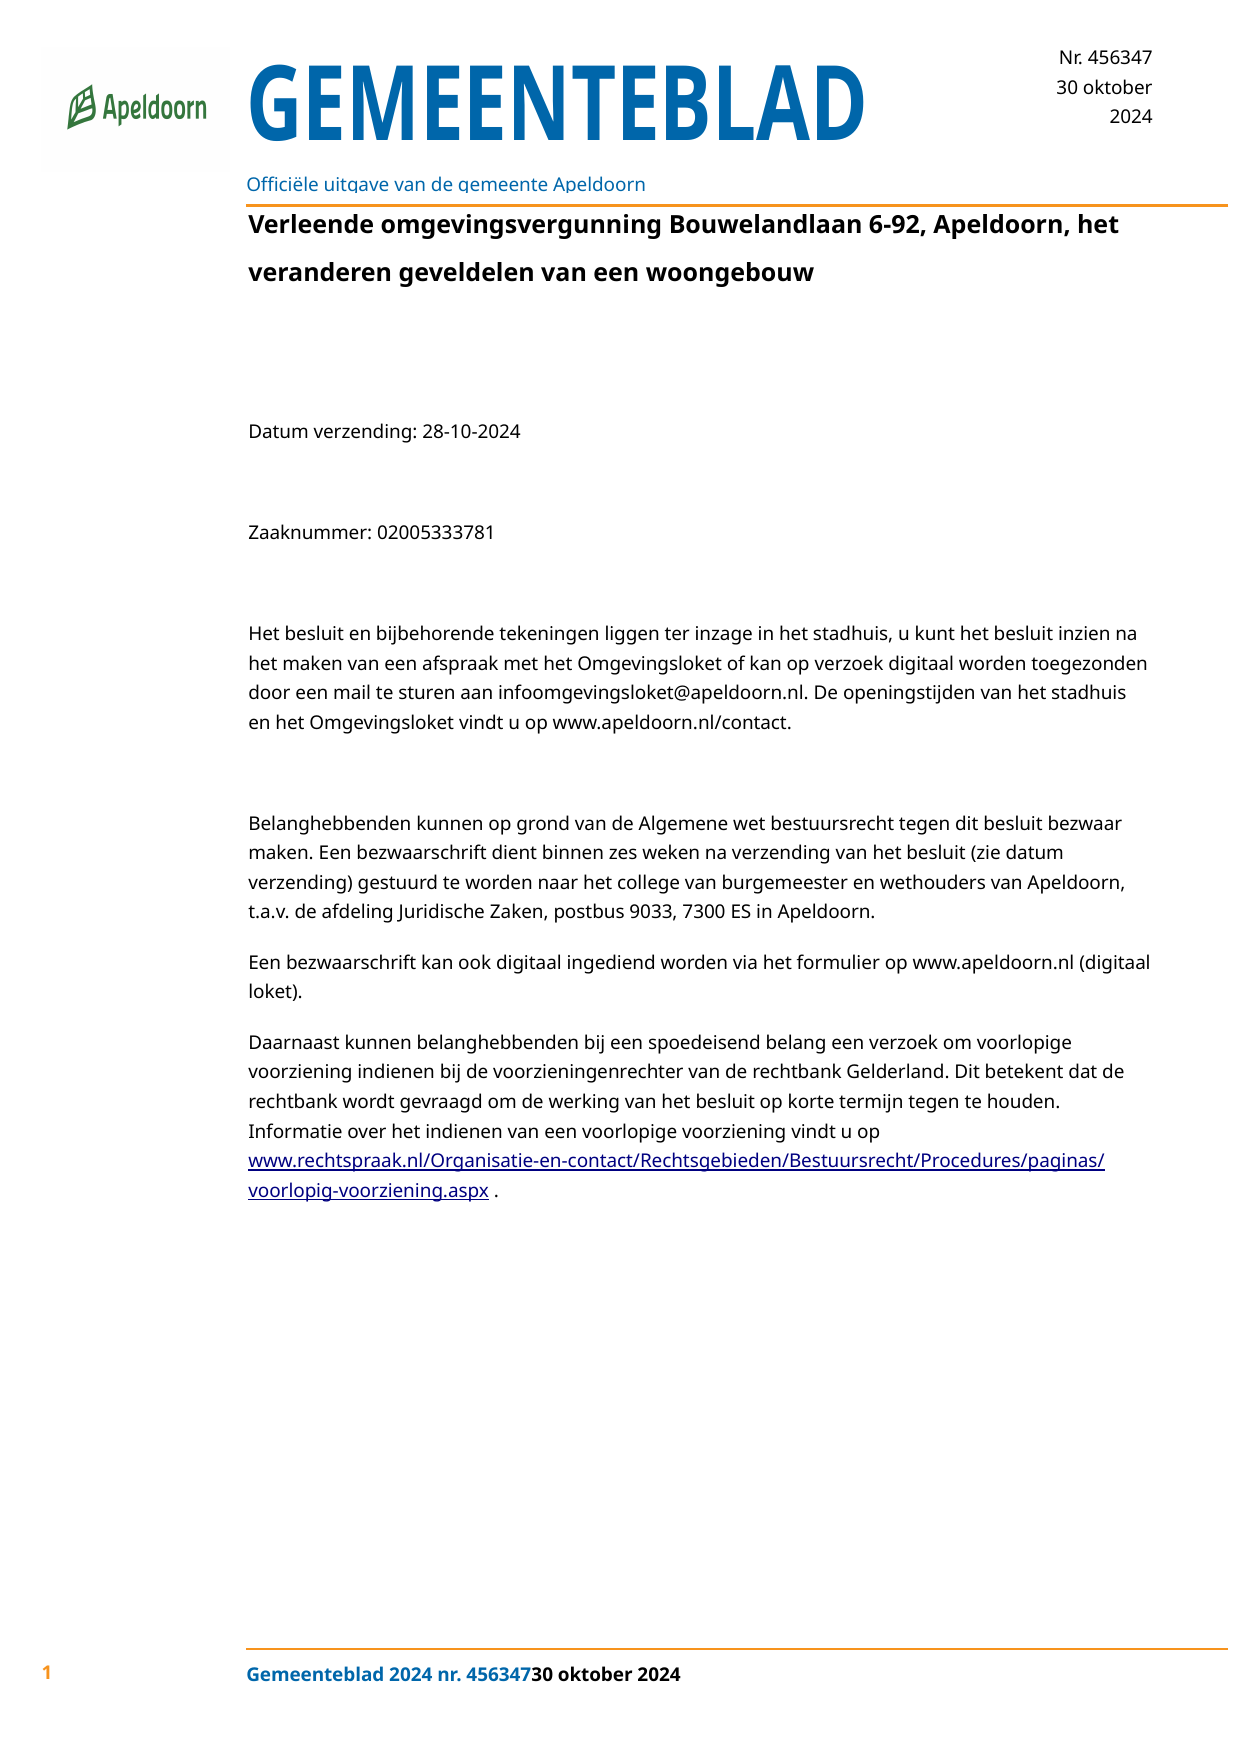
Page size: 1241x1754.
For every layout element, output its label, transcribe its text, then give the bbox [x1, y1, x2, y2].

text Daarnaast kunnen belanghebbenden bij een spoedeisend belang een verzoek om voorlopige voorziening indienen bij de voorzieningenrechter van de rechtbank Gelderland. Dit betekent dat de rechtbank wordt gevraagd om de werking van het besluit op korte termijn tegen te houden. Informatie over het indienen van een voorlopige voorziening vindt u op www.rechtspraak.nl/Organisatie-en-contact/Rechtsgebieden/Bestuursrecht/Procedures/paginas/voorlopig-voorziening.aspx . [248, 1029, 1152, 1203]
text Verleende omgevingsvergunning Bouwelandlaan 6-92, Apeldoorn, het veranderen geveldelen van een woongebouw [248, 207, 1152, 288]
picture [41, 47, 231, 172]
text Datum verzending: 28-10-2024 [248, 419, 1152, 444]
text Een bezwaarschrift kan ook digitaal ingediend worden via het formulier op www.apeldoorn.nl (digitaal loket). [248, 949, 1152, 1004]
text Belanghebbenden kunnen op grond van de Algemene wet bestuursrecht tegen dit besluit bezwaar maken. Een bezwaarschrift dient binnen zes weken na verzending van het besluit (zie datum verzending) gestuurd te worden naar het college van burgemeester en wethouders van Apeldoorn, t.a.v. de afdeling Juridische Zaken, postbus 9033, 7300 ES in Apeldoorn. [248, 810, 1152, 924]
text Zaaknummer: 02005333781 [248, 519, 1152, 545]
text Het besluit en bijbehorende tekeningen liggen ter inzage in het stadhuis, u kunt het besluit inzien na het maken van een afspraak met het Omgevingsloket of kan op verzoek digitaal worden toegezonden door een mail te sturen aan infoomgevingsloket@apeldoorn.nl. De openingstijden van het stadhuis en het Omgevingsloket vindt u op www.apeldoorn.nl/contact. [248, 620, 1152, 735]
